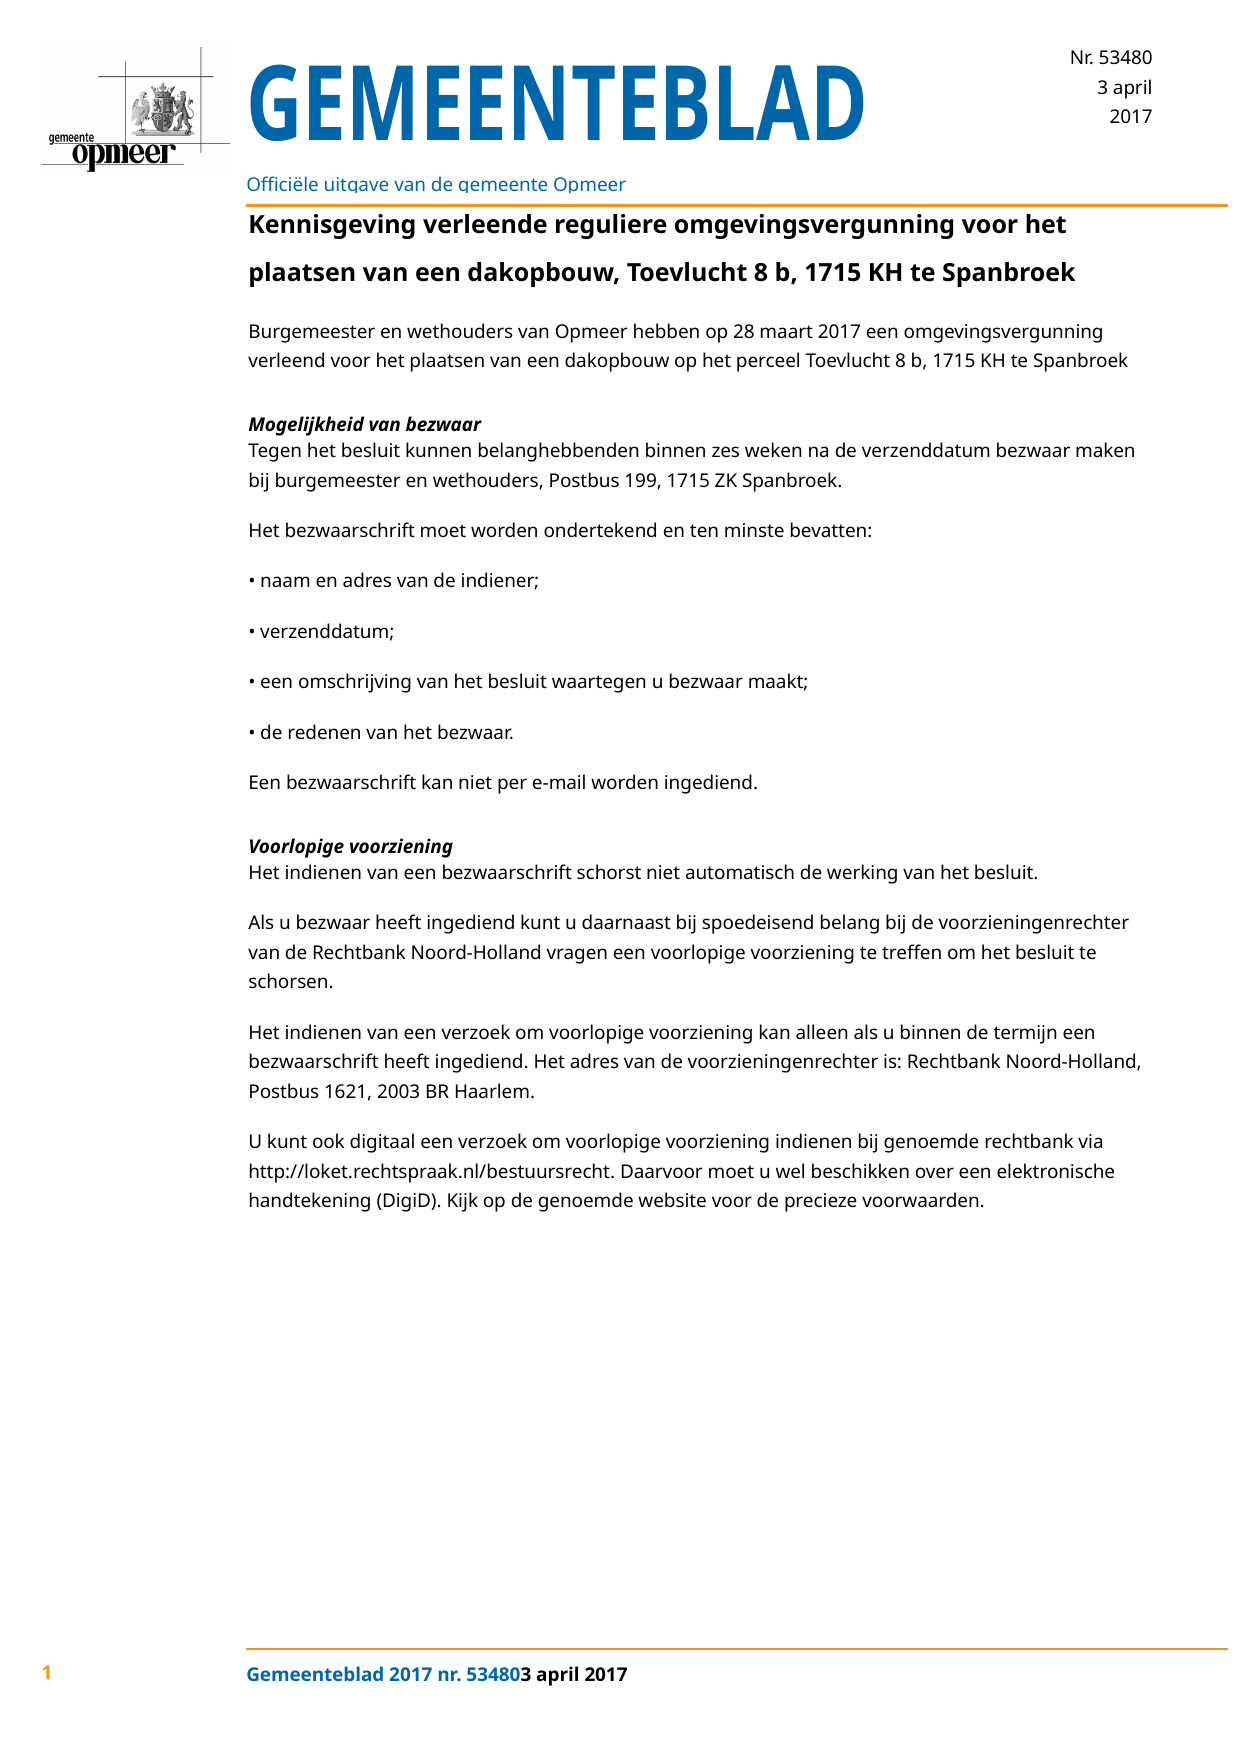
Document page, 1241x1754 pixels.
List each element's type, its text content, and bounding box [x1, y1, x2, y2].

text • een omschrijving van het besluit waartegen u bezwaar maakt; [248, 668, 1152, 694]
text Als u bezwaar heeft ingediend kunt u daarnaast bij spoedeisend belang bij de voorzieningenrechter van de Rechtbank Noord-Holland vragen een voorlopige voorziening te treffen om het besluit te schorsen. [248, 909, 1152, 994]
text • de redenen van het bezwaar. [248, 719, 1152, 744]
text Voorlopige voorziening [248, 833, 1152, 859]
text U kunt ook digitaal een verzoek om voorlopige voorziening indienen bij genoemde rechtbank via http://loket.rechtspraak.nl/bestuursrecht. Daarvoor moet u wel beschikken over een elektronische handtekening (DigiD). Kijk op de genoemde website voor de precieze voorwaarden. [248, 1128, 1152, 1213]
text Het bezwaarschrift moet worden ondertekend en ten minste bevatten: [248, 517, 1152, 543]
text Burgemeester en wethouders van Opmeer hebben op 28 maart 2017 een omgevingsvergunning verleend voor het plaatsen van een dakopbouw op het perceel Toevlucht 8 b, 1715 KH te Spanbroek [248, 318, 1152, 373]
text Het indienen van een bezwaarschrift schorst niet automatisch de werking van het besluit. [248, 859, 1152, 885]
text Een bezwaarschrift kan niet per e-mail worden ingediend. [248, 769, 1152, 795]
text Het indienen van een verzoek om voorlopige voorziening kan alleen als u binnen de termijn een bezwaarschrift heeft ingediend. Het adres van de voorzieningenrechter is: Rechtbank Noord-Holland, Postbus 1621, 2003 BR Haarlem. [248, 1019, 1152, 1104]
text Tegen het besluit kunnen belanghebbenden binnen zes weken na de verzenddatum bezwaar maken bij burgemeester en wethouders, Postbus 199, 1715 ZK Spanbroek. [248, 437, 1152, 492]
text • verzenddatum; [248, 618, 1152, 644]
text Mogelijkheid van bezwaar [248, 411, 1152, 437]
picture [41, 47, 231, 172]
text Kennisgeving verleende reguliere omgevingsvergunning voor het plaatsen van een dakopbouw, Toevlucht 8 b, 1715 KH te Spanbroek [248, 207, 1152, 288]
text • naam en adres van de indiener; [248, 568, 1152, 593]
